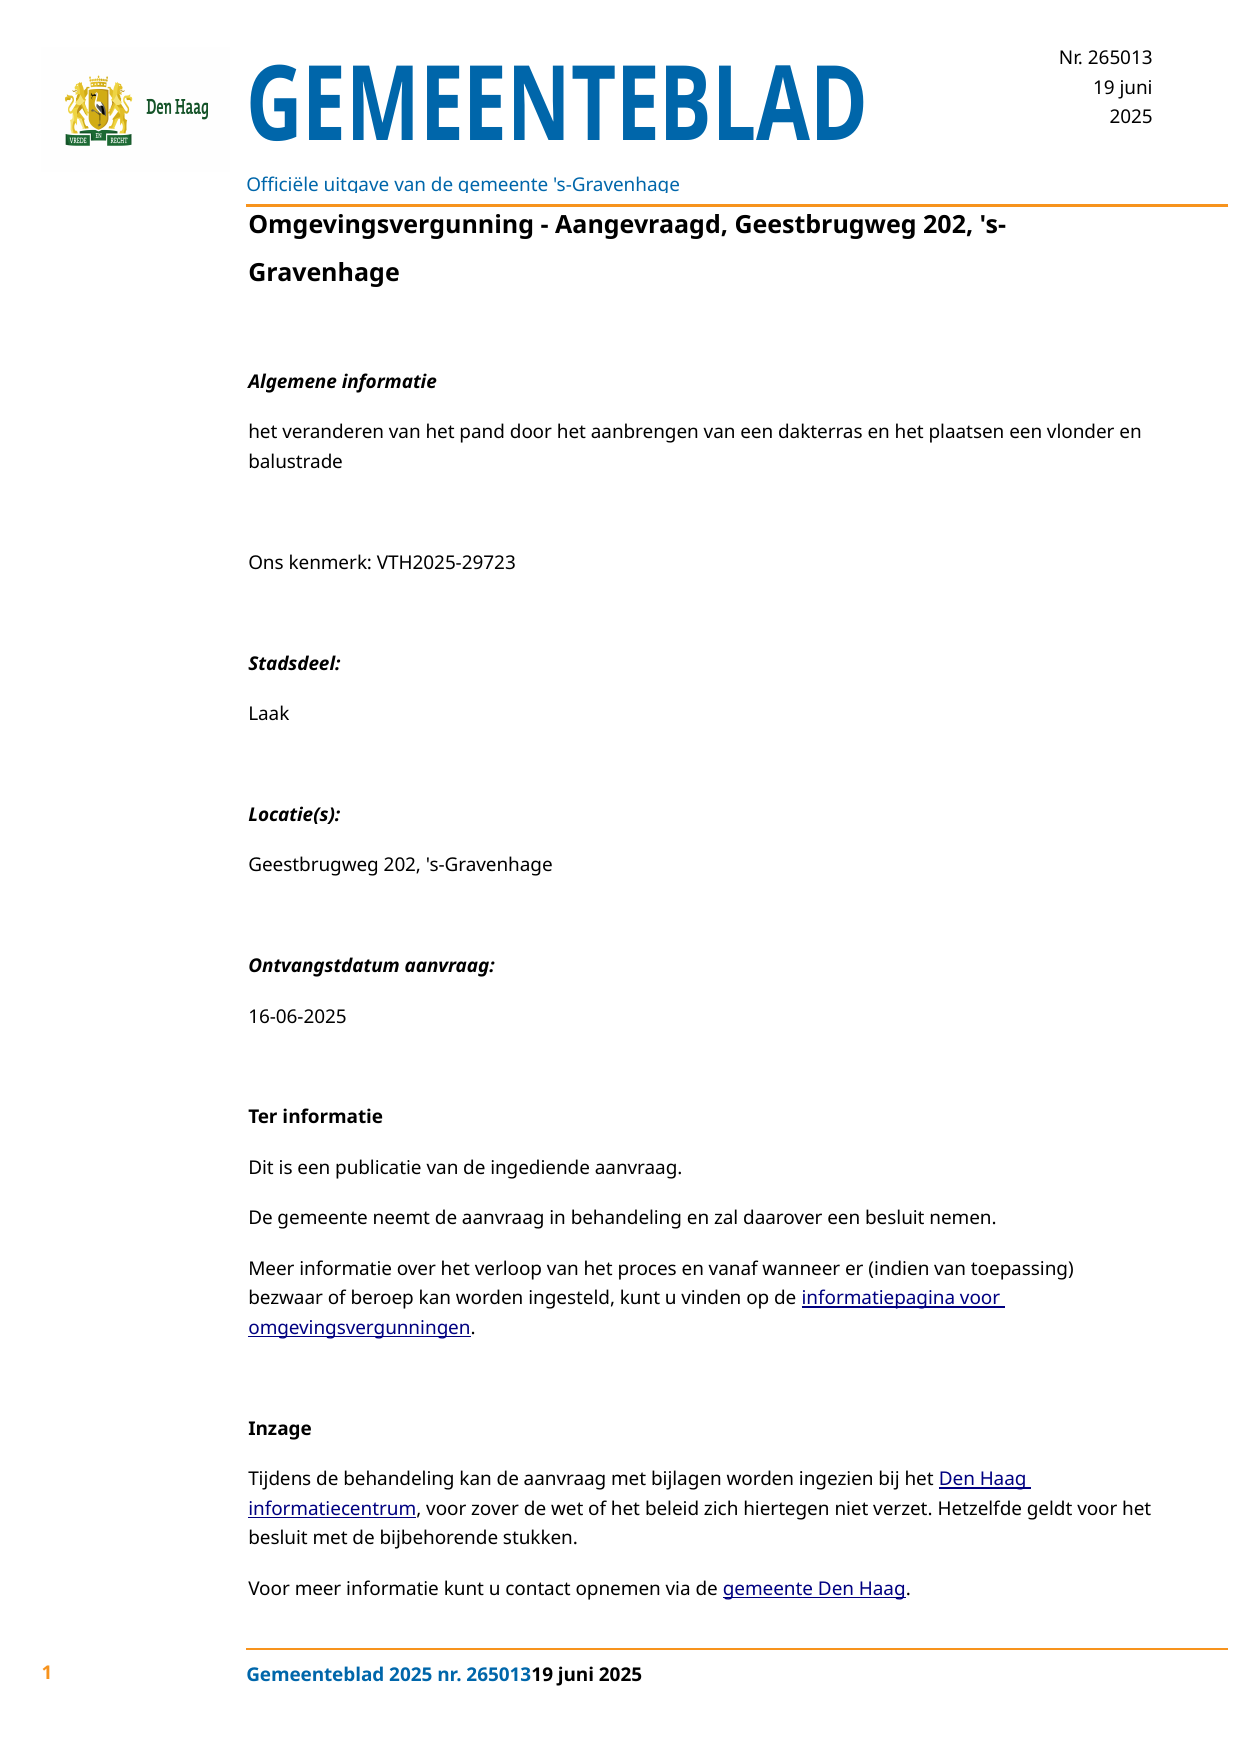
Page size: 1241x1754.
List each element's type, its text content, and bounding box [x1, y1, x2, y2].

text Ter informatie [248, 1104, 1152, 1129]
text Locatie(s): [248, 801, 1152, 827]
text Laak [248, 700, 1152, 726]
text Algemene informatie [248, 368, 1152, 394]
text Geestbrugweg 202, 's-Gravenhage [248, 852, 1152, 877]
text Meer informatie over het verloop van het proces en vanaf wanneer er (indien van toepassing) bezwaar of beroep kan worden ingesteld, kunt u vinden op de informatiepagina voor omgevingsvergunningen. [248, 1255, 1152, 1340]
text Voor meer informatie kunt u contact opnemen via de gemeente Den Haag. [248, 1575, 1152, 1601]
text Omgevingsvergunning - Aangevraagd, Geestbrugweg 202, 's-Gravenhage [248, 207, 1152, 288]
text Stadsdeel: [248, 650, 1152, 676]
text 16-06-2025 [248, 1003, 1152, 1029]
text Inzage [248, 1415, 1152, 1441]
text Tijdens de behandeling kan de aanvraag met bijlagen worden ingezien bij het Den Haag informatiecentrum, voor zover de wet of het beleid zich hiertegen niet verzet. Hetzelfde geldt voor het besluit met de bijbehorende stukken. [248, 1465, 1152, 1550]
text Ons kenmerk: VTH2025-29723 [248, 549, 1152, 575]
text het veranderen van het pand door het aanbrengen van een dakterras en het plaatsen een vlonder en balustrade [248, 419, 1152, 474]
picture [41, 47, 231, 172]
text Dit is een publicatie van de ingediende aanvraag. [248, 1154, 1152, 1180]
text Ontvangstdatum aanvraag: [248, 952, 1152, 978]
text De gemeente neemt de aanvraag in behandeling en zal daarover een besluit nemen. [248, 1204, 1152, 1230]
